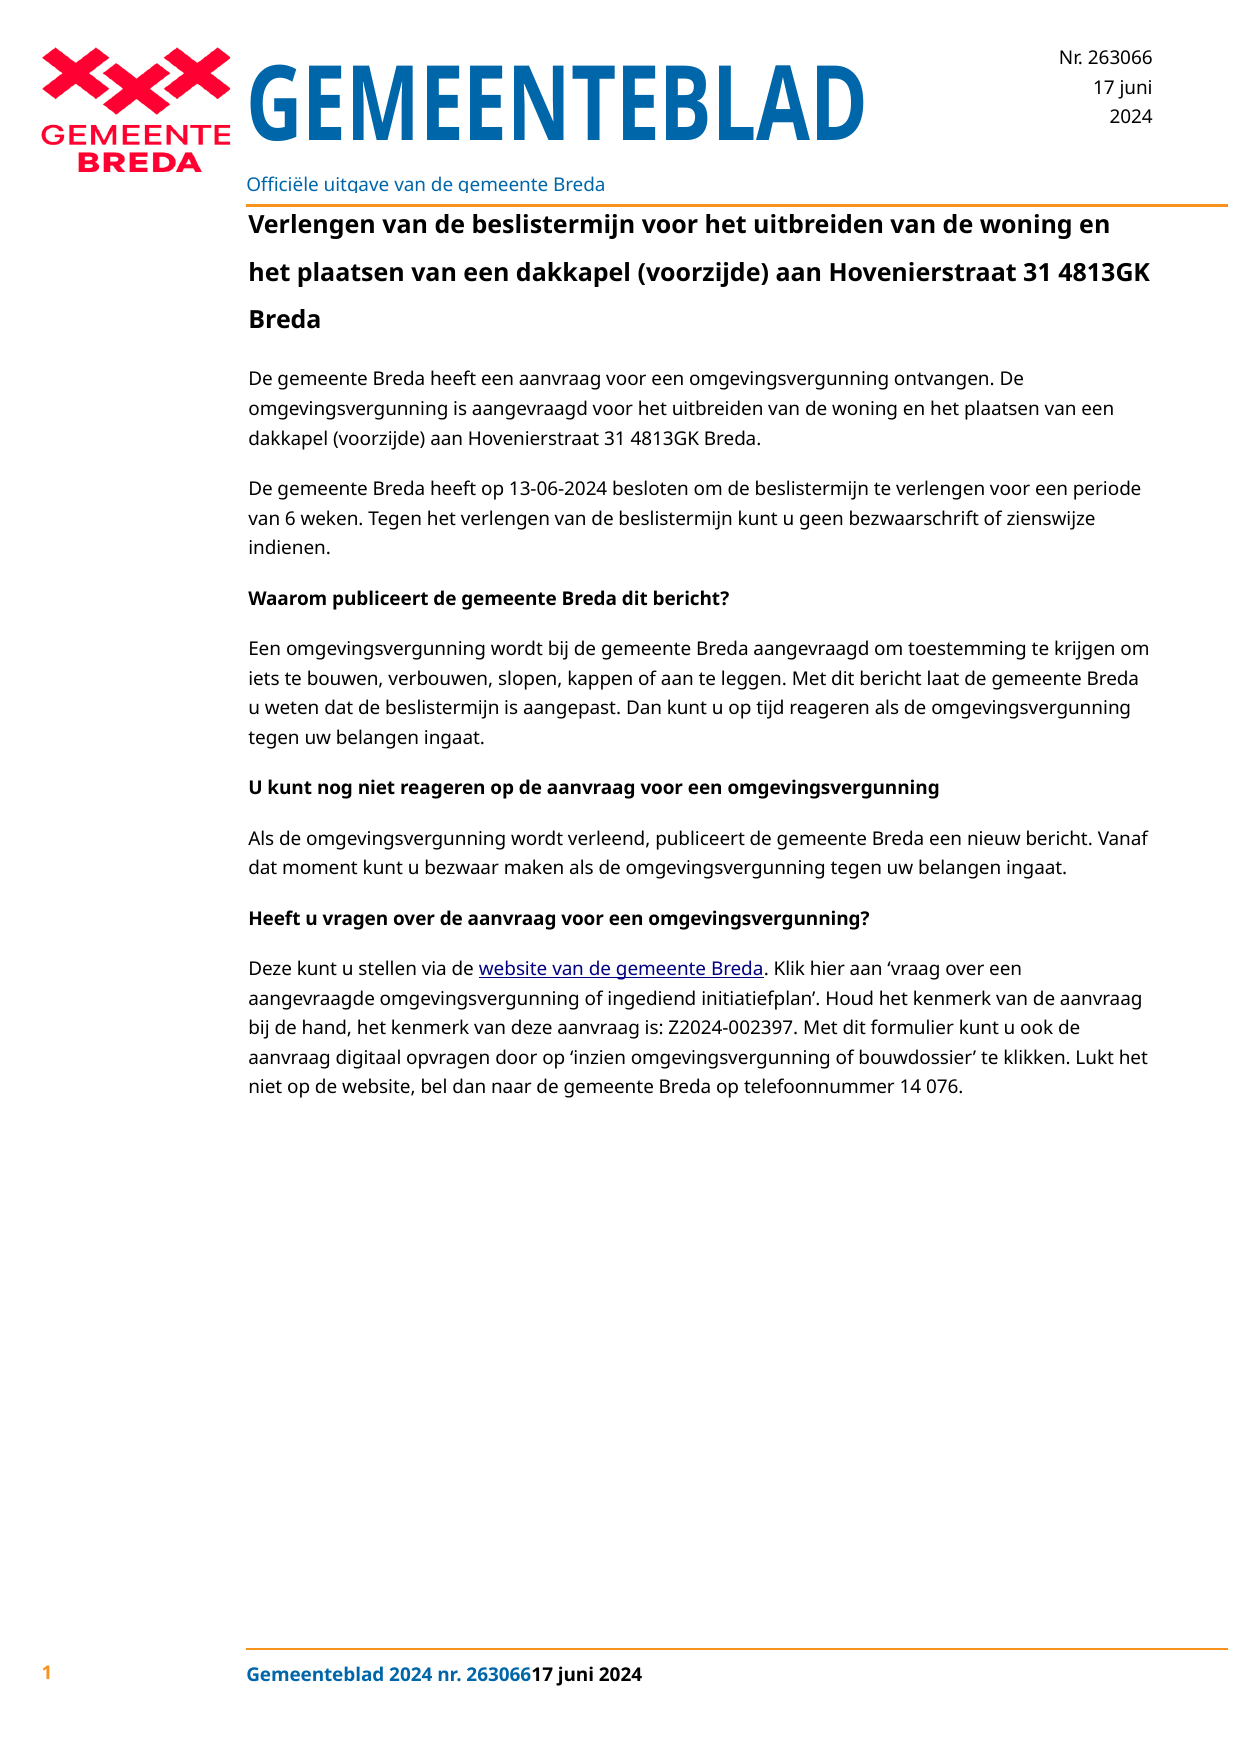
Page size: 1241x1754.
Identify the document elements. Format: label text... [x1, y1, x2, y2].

text De gemeente Breda heeft op 13-06-2024 besloten om de beslistermijn te verlengen voor een periode van 6 weken. Tegen het verlengen van de beslistermijn kunt u geen bezwaarschrift of zienswijze indienen. [248, 475, 1152, 560]
text De gemeente Breda heeft een aanvraag voor een omgevingsvergunning ontvangen. De omgevingsvergunning is aangevraagd voor het uitbreiden van de woning en het plaatsen van een dakkapel (voorzijde) aan Hovenierstraat 31 4813GK Breda. [248, 366, 1152, 450]
text Heeft u vragen over de aanvraag voor een omgevingsvergunning? [248, 905, 1152, 930]
text Als de omgevingsvergunning wordt verleend, publiceert de gemeente Breda een nieuw bericht. Vanaf dat moment kunt u bezwaar maken als de omgevingsvergunning tegen uw belangen ingaat. [248, 825, 1152, 880]
text Deze kunt u stellen via de website van de gemeente Breda. Klik hier aan ‘vraag over een aangevraagde omgevingsvergunning of ingediend initiatiefplan’. Houd het kenmerk van de aanvraag bij de hand, het kenmerk van deze aanvraag is: Z2024-002397. Met dit formulier kunt u ook de aanvraag digitaal opvragen door op ‘inzien omgevingsvergunning of bouwdossier’ te klikken. Lukt het niet op de website, bel dan naar de gemeente Breda op telefoonnummer 14 076. [248, 955, 1152, 1099]
picture [41, 47, 231, 172]
text Een omgevingsvergunning wordt bij de gemeente Breda aangevraagd om toestemming te krijgen om iets te bouwen, verbouwen, slopen, kappen of aan te leggen. Met dit bericht laat de gemeente Breda u weten dat de beslistermijn is aangepast. Dan kunt u op tijd reageren als de omgevingsvergunning tegen uw belangen ingaat. [248, 635, 1152, 749]
text U kunt nog niet reageren op de aanvraag voor een omgevingsvergunning [248, 774, 1152, 800]
text Verlengen van de beslistermijn voor het uitbreiden van de woning en het plaatsen van een dakkapel (voorzijde) aan Hovenierstraat 31 4813GK Breda [248, 207, 1152, 336]
text Waarom publiceert de gemeente Breda dit bericht? [248, 585, 1152, 610]
